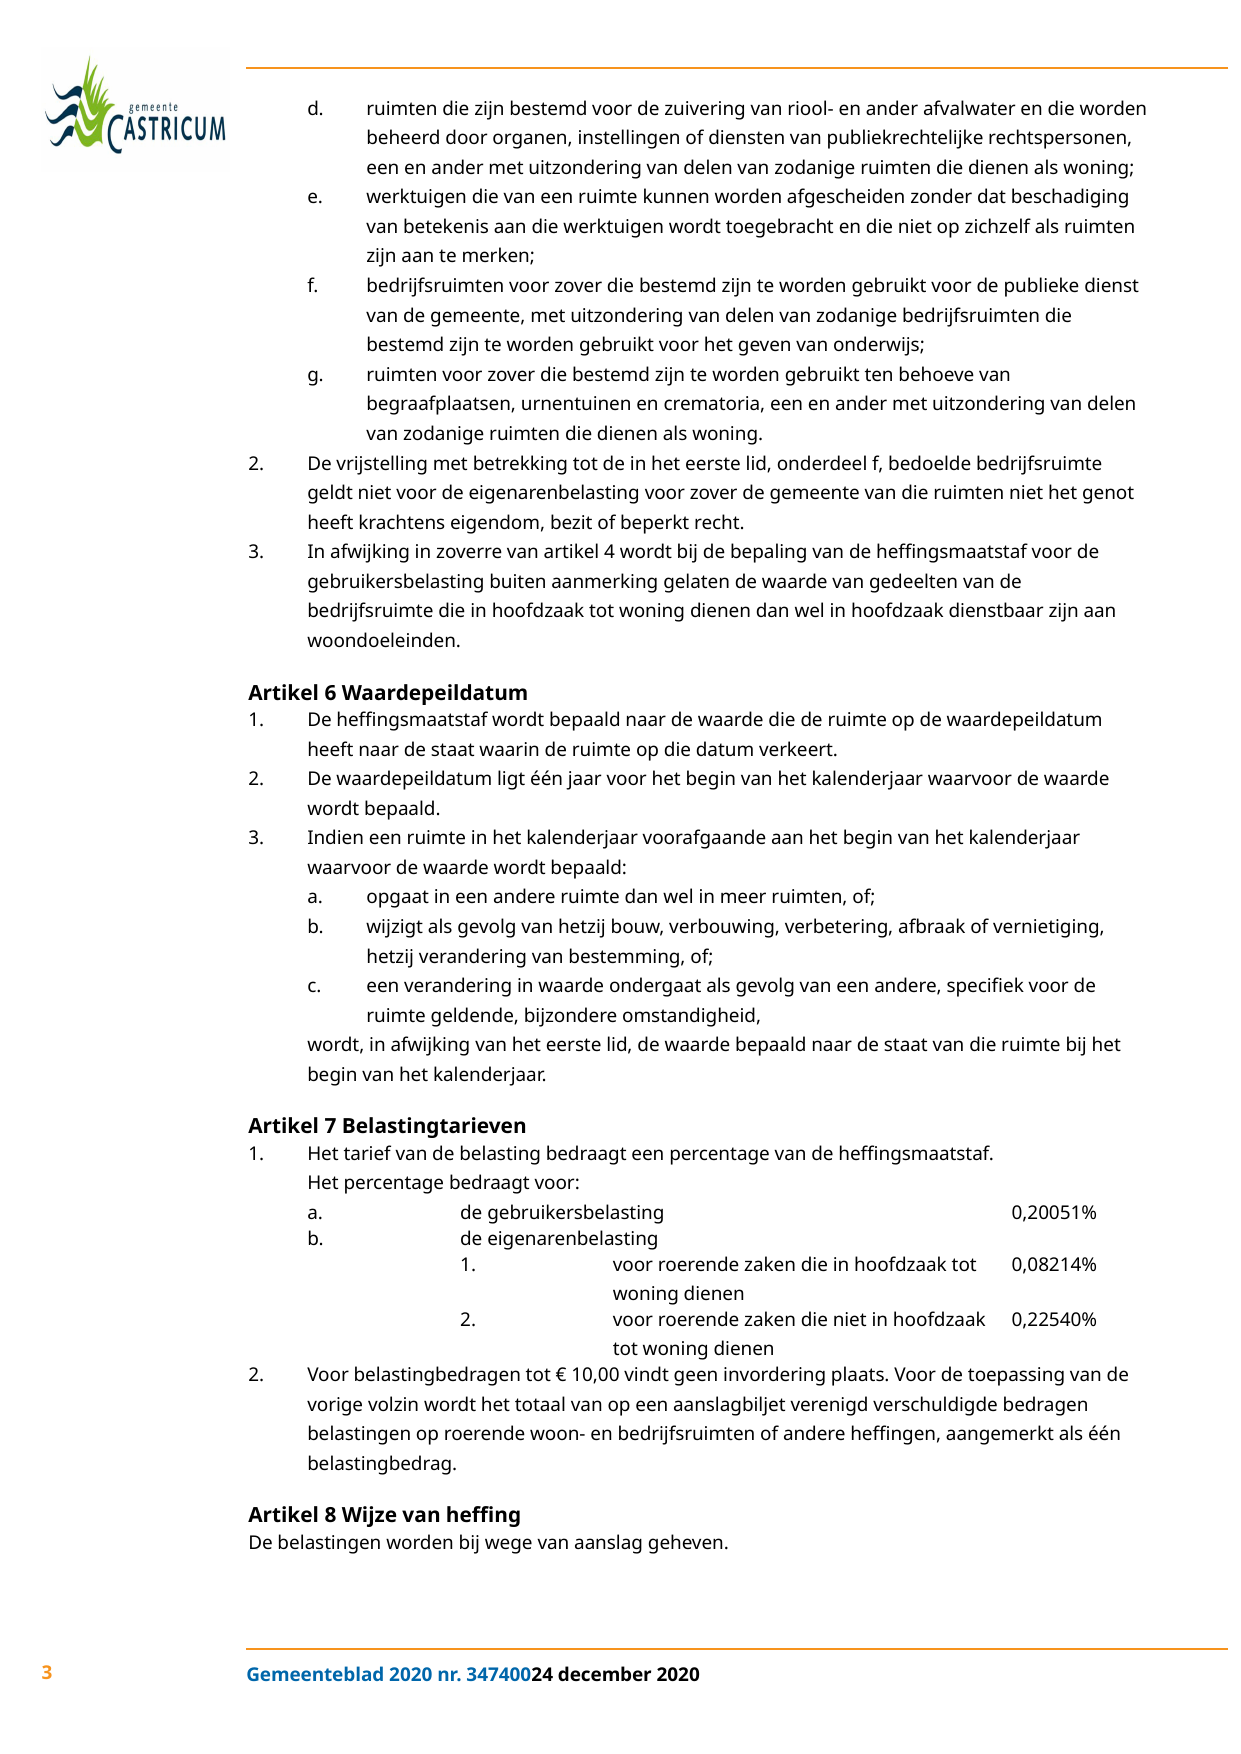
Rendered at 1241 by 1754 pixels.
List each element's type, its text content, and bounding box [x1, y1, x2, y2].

table_cell de eigenarenbelasting [460, 1225, 1011, 1251]
text De belastingen worden bij wege van aanslag geheven. [248, 1529, 1152, 1555]
list werktuigen die van een ruimte kunnen worden afgescheiden zonder dat beschadiging van betekenis aan die werktuigen wordt toegebracht en die niet op zichzelf als ruimten zijn aan te merken; [307, 183, 1152, 268]
table_header 0,20051% [1011, 1199, 1211, 1225]
list opgaat in een andere ruimte dan wel in meer ruimten, of; [307, 884, 1152, 909]
table_cell [1011, 1225, 1211, 1251]
table_cell [307, 1251, 460, 1306]
list ruimten voor zover die bestemd zijn te worden gebruikt ten behoeve van begraafplaatsen, urnentuinen en crematoria, een en ander met uitzondering van delen van zodanige ruimten die dienen als woning. [307, 361, 1152, 446]
list De vrijstelling met betrekking tot de in het eerste lid, onderdeel f, bedoelde bedrijfsruimte geldt niet voor de eigenarenbelasting voor zover de gemeente van die ruimten niet het genot heeft krachtens eigendom, bezit of beperkt recht. [248, 450, 1152, 535]
list ruimten die zijn bestemd voor de zuivering van riool- en ander afvalwater en die worden beheerd door organen, instellingen of diensten van publiekrechtelijke rechtspersonen, een en ander met uitzondering van delen van zodanige ruimten die dienen als woning; [307, 95, 1152, 180]
table_cell 2. [460, 1306, 613, 1361]
table_cell [307, 1306, 460, 1361]
picture [41, 47, 231, 172]
table_cell b. [307, 1225, 460, 1251]
list bedrijfsruimten voor zover die bestemd zijn te worden gebruikt voor de publieke dienst van de gemeente, met uitzondering van delen van zodanige bedrijfsruimten die bestemd zijn te worden gebruikt voor het geven van onderwijs; [307, 272, 1152, 357]
table_cell 0,22540% [1011, 1306, 1211, 1361]
list Voor belastingbedragen tot € 10,00 vindt geen invordering plaats. Voor de toepassing van de vorige volzin wordt het totaal van op een aanslagbiljet verenigd verschuldigde bedragen belastingen op roerende woon- en bedrijfsruimten of andere heffingen, aangemerkt als één belastingbedrag. [248, 1361, 1152, 1476]
list wijzigt als gevolg van hetzij bouw, verbouwing, verbetering, afbraak of vernietiging, hetzij verandering van bestemming, of; [307, 913, 1152, 968]
text Artikel 6 Waardepeildatum [248, 678, 1152, 706]
table_cell 1. [460, 1251, 613, 1306]
table_cell 0,08214% [1011, 1251, 1211, 1306]
table_cell voor roerende zaken die niet in hoofdzaak tot woning dienen [613, 1306, 1011, 1361]
list wordt, in afwijking van het eerste lid, de waarde bepaald naar de staat van die ruimte bij het begin van het kalenderjaar. [248, 1032, 1152, 1087]
list Het percentage bedraagt voor: [248, 1169, 1152, 1195]
table_header a. [307, 1199, 460, 1225]
text Artikel 8 Wijze van heffing [248, 1501, 1152, 1529]
table_header de gebruikersbelasting [460, 1199, 1011, 1225]
text Artikel 7 Belastingtarieven [248, 1112, 1152, 1140]
table_cell voor roerende zaken die in hoofdzaak tot woning dienen [613, 1251, 1011, 1306]
list Het tarief van de belasting bedraagt een percentage van de heffingsmaatstaf. [248, 1140, 1152, 1166]
list De heffingsmaatstaf wordt bepaald naar de waarde die de ruimte op de waardepeildatum heeft naar de staat waarin de ruimte op die datum verkeert. [248, 706, 1152, 761]
list De waardepeildatum ligt één jaar voor het begin van het kalenderjaar waarvoor de waarde wordt bepaald. [248, 765, 1152, 821]
list een verandering in waarde ondergaat als gevolg van een andere, specifiek voor de ruimte geldende, bijzondere omstandigheid, [307, 972, 1152, 1028]
list Indien een ruimte in het kalenderjaar voorafgaande aan het begin van het kalenderjaar waarvoor de waarde wordt bepaald: [248, 824, 1152, 880]
list In afwijking in zoverre van artikel 4 wordt bij de bepaling van de heffingsmaatstaf voor de gebruikersbelasting buiten aanmerking gelaten de waarde van gedeelten van de bedrijfsruimte die in hoofdzaak tot woning dienen dan wel in hoofdzaak dienstbaar zijn aan woondoeleinden. [248, 538, 1152, 653]
